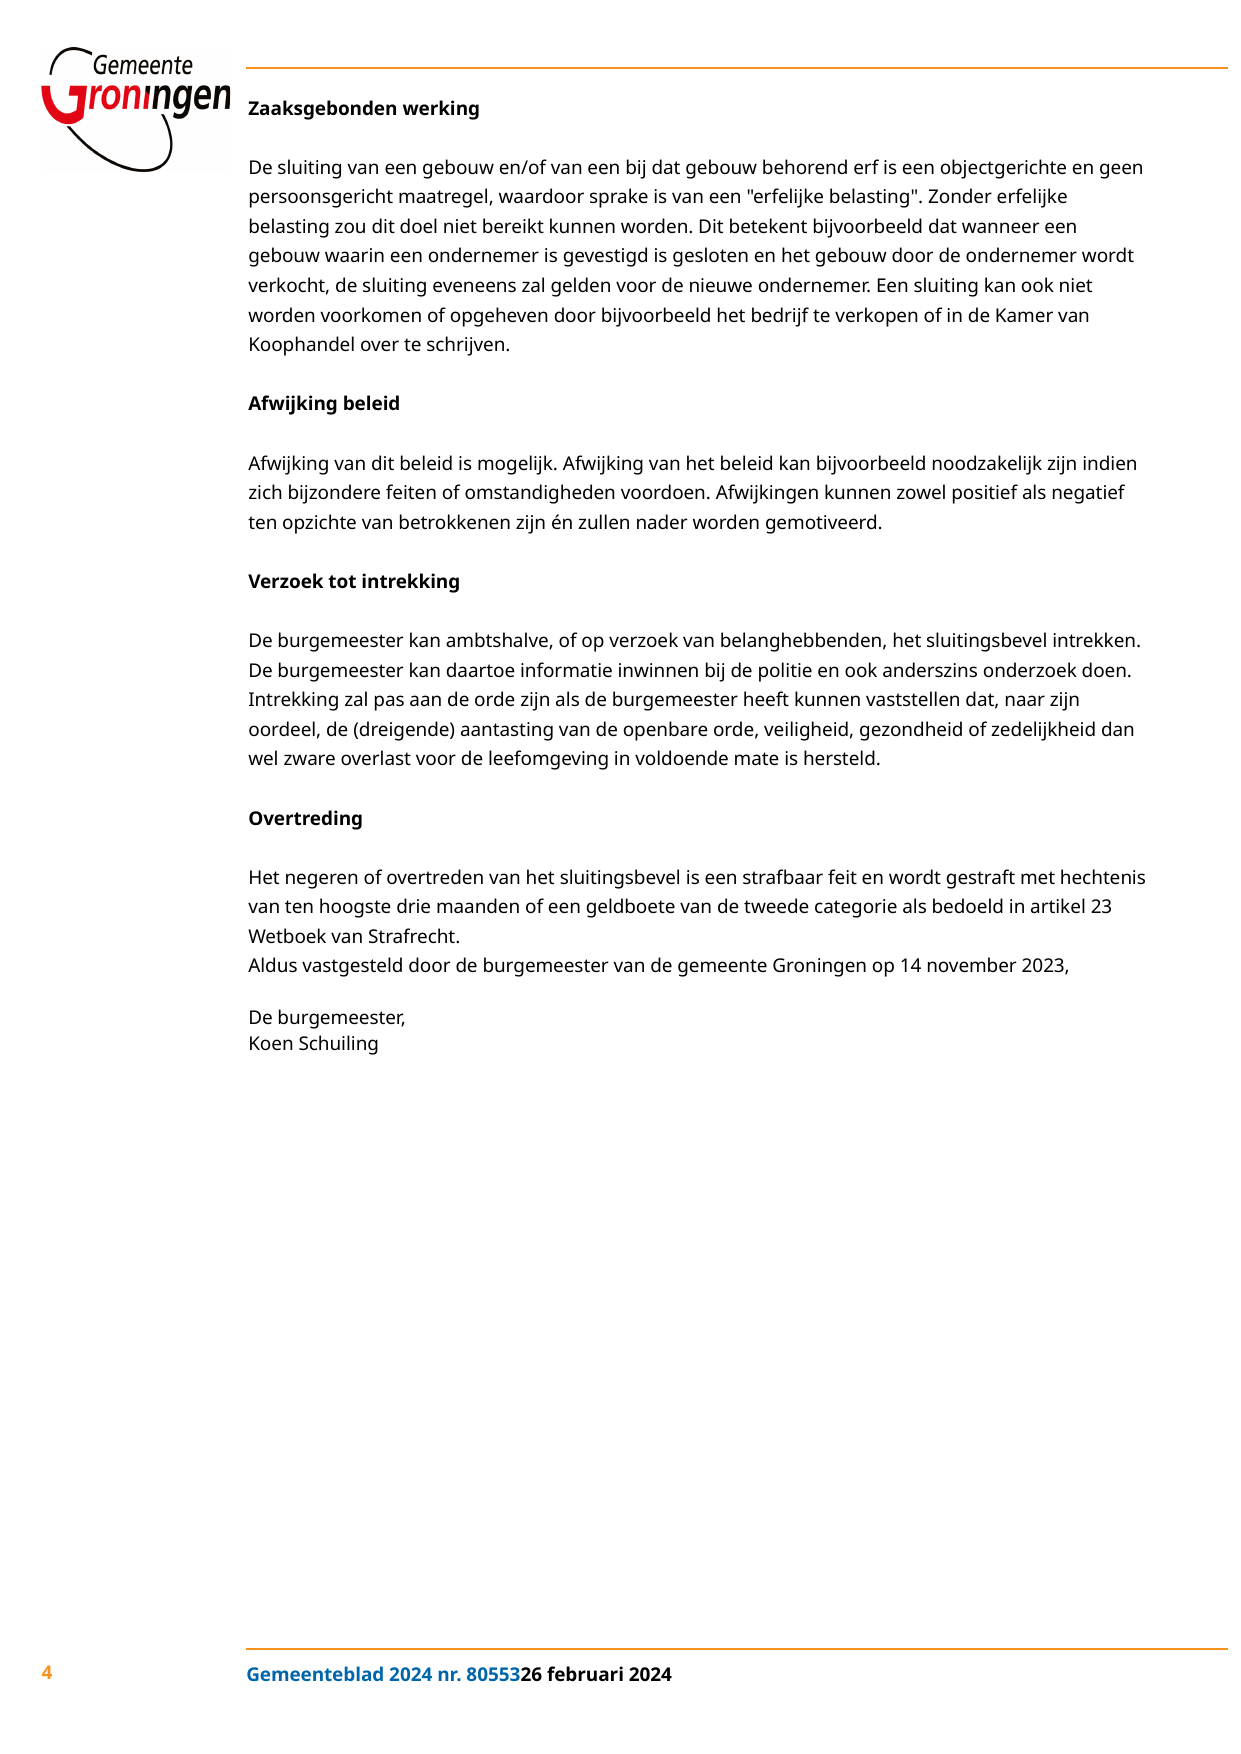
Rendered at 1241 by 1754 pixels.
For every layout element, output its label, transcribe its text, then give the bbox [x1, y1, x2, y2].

text De burgemeester, [248, 1004, 1152, 1030]
text Zaaksgebonden werking [248, 95, 1152, 121]
text Verzoek tot intrekking [248, 568, 1152, 594]
text Het negeren of overtreden van het sluitingsbevel is een strafbaar feit en wordt gestraft met hechtenis van ten hoogste drie maanden of een geldboete van de tweede categorie als bedoeld in artikel 23 Wetboek van Strafrecht. [248, 864, 1152, 949]
text De sluiting van een gebouw en/of van een bij dat gebouw behorend erf is een objectgerichte en geen persoonsgericht maatregel, waardoor sprake is van een "erfelijke belasting". Zonder erfelijke belasting zou dit doel niet bereikt kunnen worden. Dit betekent bijvoorbeeld dat wanneer een gebouw waarin een ondernemer is gevestigd is gesloten en het gebouw door de ondernemer wordt verkocht, de sluiting eveneens zal gelden voor de nieuwe ondernemer. Een sluiting kan ook niet worden voorkomen of opgeheven door bijvoorbeeld het bedrijf te verkopen of in de Kamer van Koophandel over te schrijven. [248, 154, 1152, 357]
text Afwijking beleid [248, 391, 1152, 416]
text Overtreding [248, 805, 1152, 831]
text Koen Schuiling [248, 1030, 1152, 1056]
text Afwijking van dit beleid is mogelijk. Afwijking van het beleid kan bijvoorbeeld noodzakelijk zijn indien zich bijzondere feiten of omstandigheden voordoen. Afwijkingen kunnen zowel positief als negatief ten opzichte van betrokkenen zijn én zullen nader worden gemotiveerd. [248, 450, 1152, 535]
text Aldus vastgesteld door de burgemeester van de gemeente Groningen op 14 november 2023, [248, 953, 1152, 978]
text De burgemeester kan ambtshalve, of op verzoek van belanghebbenden, het sluitingsbevel intrekken. De burgemeester kan daartoe informatie inwinnen bij de politie en ook anderszins onderzoek doen. Intrekking zal pas aan de orde zijn als de burgemeester heeft kunnen vaststellen dat, naar zijn oordeel, de (dreigende) aantasting van de openbare orde, veiligheid, gezondheid of zedelijkheid dan wel zware overlast voor de leefomgeving in voldoende mate is hersteld. [248, 627, 1152, 771]
picture [41, 47, 231, 172]
